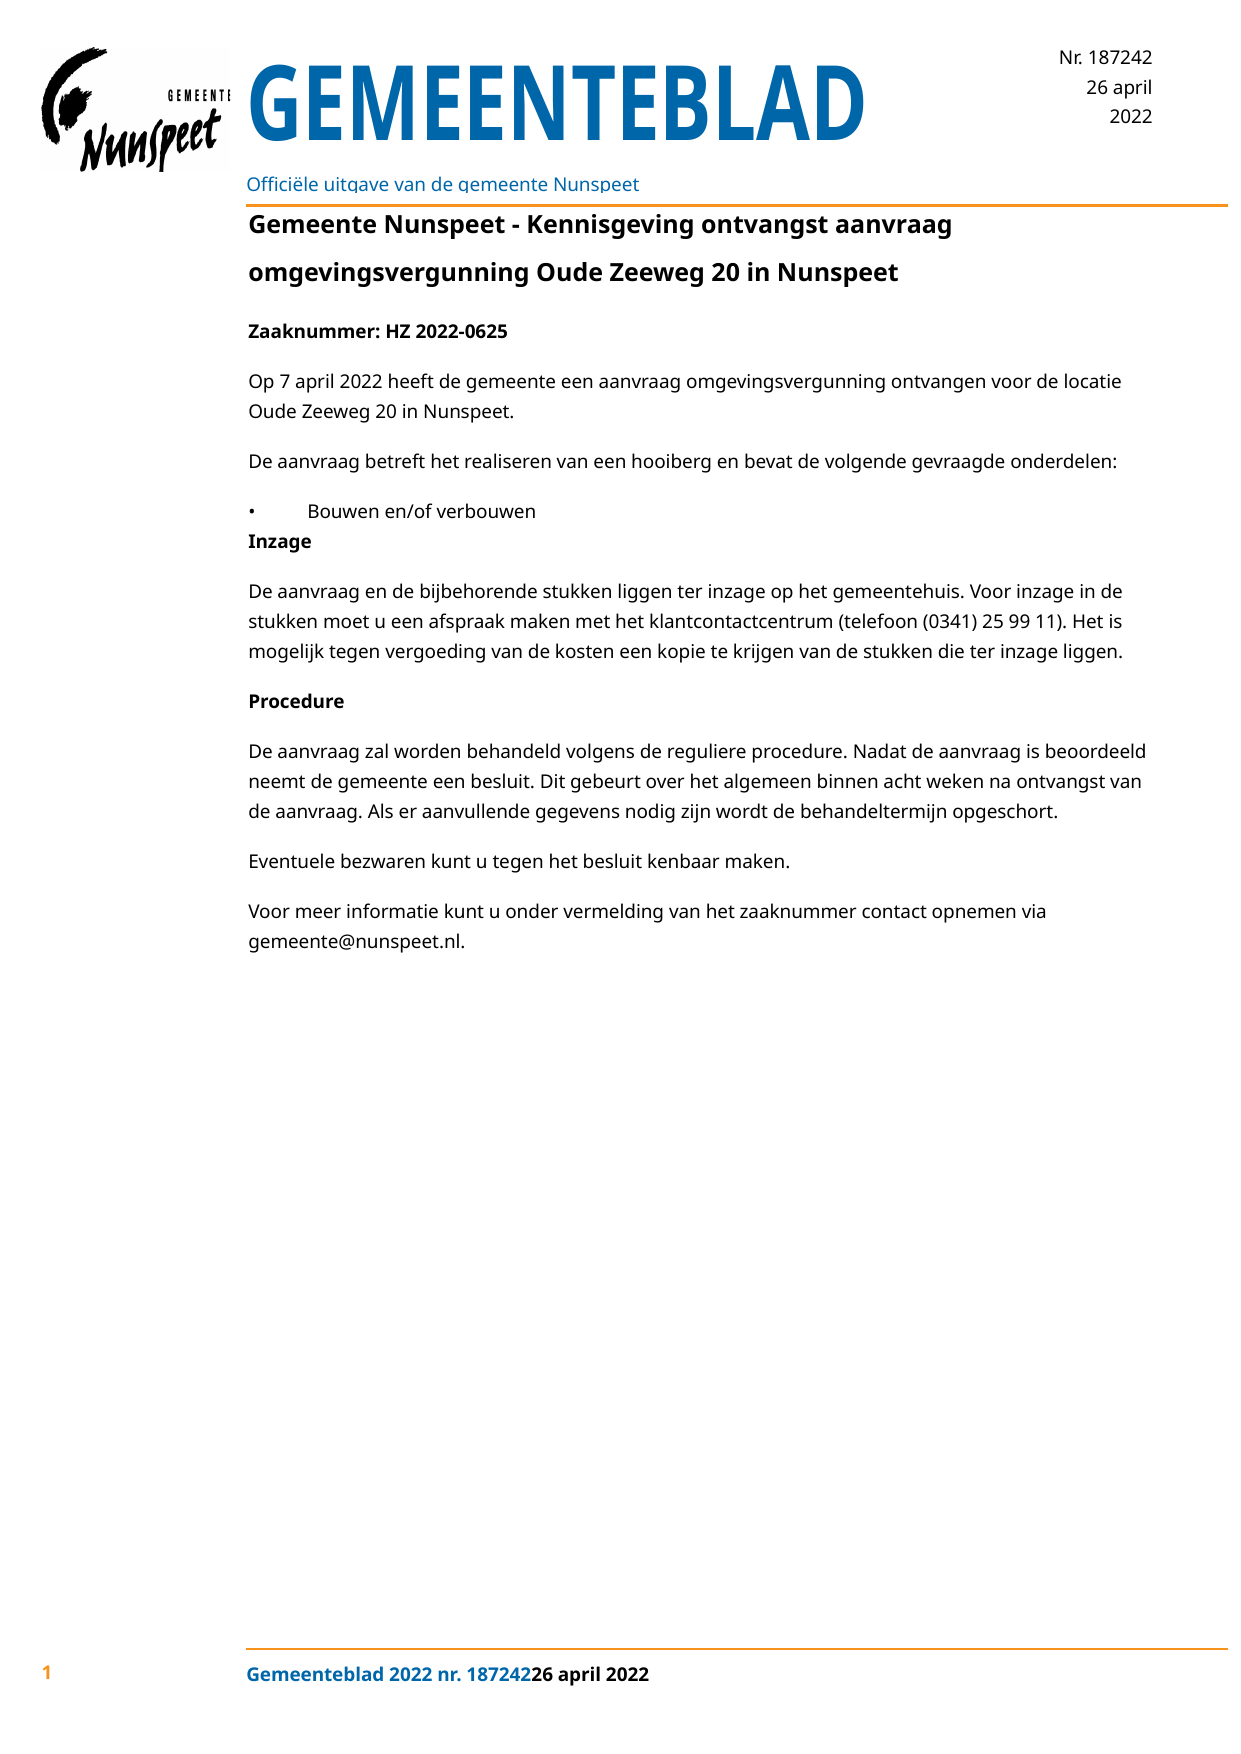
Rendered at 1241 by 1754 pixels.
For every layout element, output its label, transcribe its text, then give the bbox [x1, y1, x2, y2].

text Zaaknummer: HZ 2022-0625 [248, 318, 1152, 344]
text De aanvraag betreft het realiseren van een hooiberg en bevat de volgende gevraagde onderdelen: [248, 448, 1152, 474]
text Voor meer informatie kunt u onder vermelding van het zaaknummer contact opnemen via gemeente@nunspeet.nl. [248, 899, 1152, 954]
text Eventuele bezwaren kunt u tegen het besluit kenbaar maken. [248, 848, 1152, 874]
text Op 7 april 2022 heeft de gemeente een aanvraag omgevingsvergunning ontvangen voor de locatie Oude Zeeweg 20 in Nunspeet. [248, 368, 1152, 424]
text De aanvraag zal worden behandeld volgens de reguliere procedure. Nadat de aanvraag is beoordeeld neemt de gemeente een besluit. Dit gebeurt over het algemeen binnen acht weken na ontvangst van de aanvraag. Als er aanvullende gegevens nodig zijn wordt de behandeltermijn opgeschort. [248, 739, 1152, 824]
list Bouwen en/of verbouwen [248, 499, 1152, 524]
text Inzage [248, 528, 1152, 554]
picture [41, 47, 231, 172]
text Gemeente Nunspeet - Kennisgeving ontvangst aanvraag omgevingsvergunning Oude Zeeweg 20 in Nunspeet [248, 207, 1152, 288]
text De aanvraag en de bijbehorende stukken liggen ter inzage op het gemeentehuis. Voor inzage in de stukken moet u een afspraak maken met het klantcontactcentrum (telefoon (0341) 25 99 11). Het is mogelijk tegen vergoeding van de kosten een kopie te krijgen van de stukken die ter inzage liggen. [248, 579, 1152, 664]
text Procedure [248, 688, 1152, 714]
